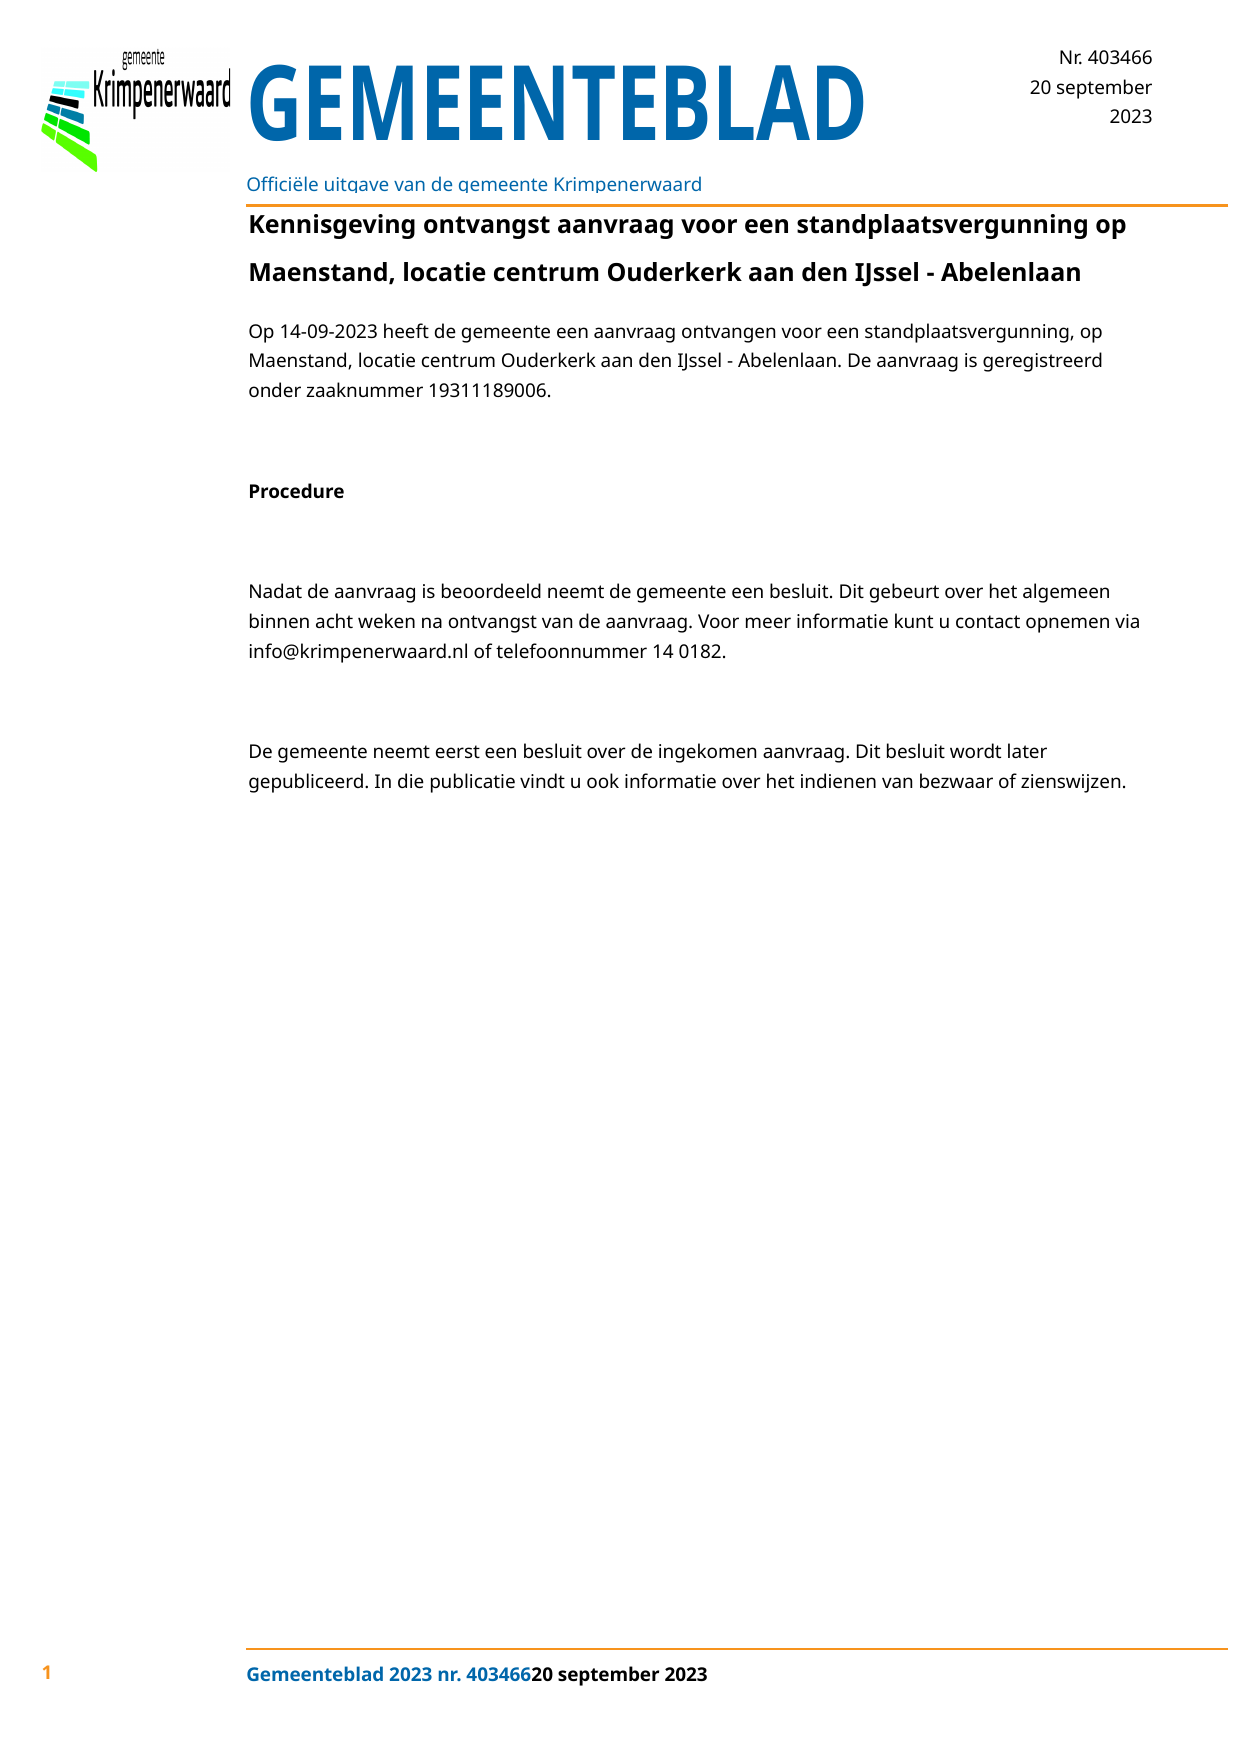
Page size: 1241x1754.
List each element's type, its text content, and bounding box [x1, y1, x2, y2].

text Op 14-09-2023 heeft de gemeente een aanvraag ontvangen voor een standplaatsvergunning, op Maenstand, locatie centrum Ouderkerk aan den IJssel - Abelenlaan. De aanvraag is geregistreerd onder zaaknummer 19311189006. [248, 318, 1152, 403]
text De gemeente neemt eerst een besluit over de ingekomen aanvraag. Dit besluit wordt later gepubliceerd. In die publicatie vindt u ook informatie over het indienen van bezwaar of zienswijzen. [248, 739, 1152, 794]
picture [41, 47, 231, 172]
text Kennisgeving ontvangst aanvraag voor een standplaatsvergunning op Maenstand, locatie centrum Ouderkerk aan den IJssel - Abelenlaan [248, 207, 1152, 288]
text Procedure [248, 478, 1152, 504]
text Nadat de aanvraag is beoordeeld neemt de gemeente een besluit. Dit gebeurt over het algemeen binnen acht weken na ontvangst van de aanvraag. Voor meer informatie kunt u contact opnemen via info@krimpenerwaard.nl of telefoonnummer 14 0182. [248, 579, 1152, 664]
